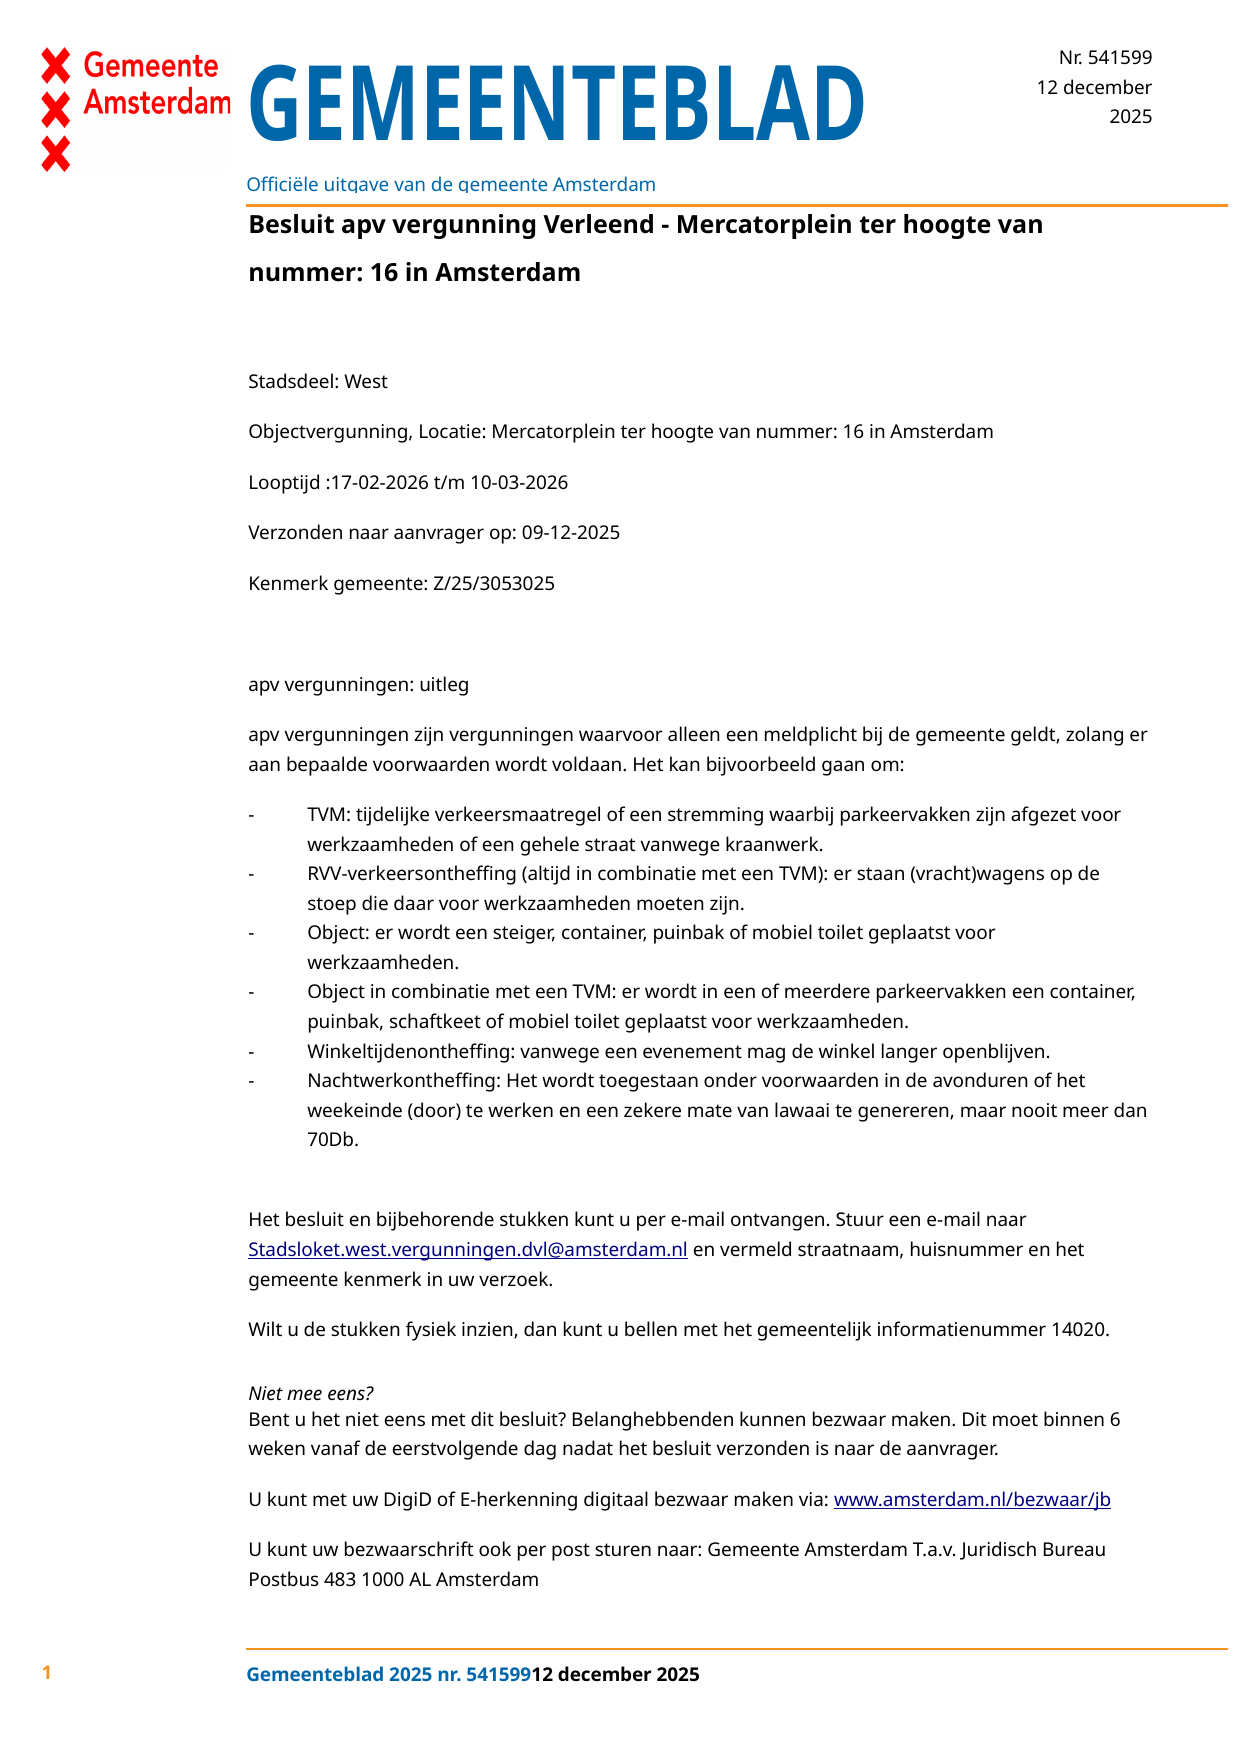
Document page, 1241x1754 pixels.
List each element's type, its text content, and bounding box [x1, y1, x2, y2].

text Stadsdeel: West [248, 368, 1152, 394]
picture [41, 47, 231, 172]
list Object: er wordt een steiger, container, puinbak of mobiel toilet geplaatst voor werkzaamheden. [248, 919, 1152, 975]
text Wilt u de stukken fysiek inzien, dan kunt u bellen met het gemeentelijk informatienummer 14020. [248, 1316, 1152, 1342]
list Nachtwerkontheffing: Het wordt toegestaan onder voorwaarden in de avonduren of het weekeinde (door) te werken en een zekere mate van lawaai te genereren, maar nooit meer dan 70Db. [248, 1067, 1152, 1152]
text U kunt uw bezwaarschrift ook per post sturen naar: Gemeente Amsterdam T.a.v. Juridisch Bureau Postbus 483 1000 AL Amsterdam [248, 1536, 1152, 1592]
text Niet mee eens? [248, 1380, 1152, 1406]
text apv vergunningen zijn vergunningen waarvoor alleen een meldplicht bij de gemeente geldt, zolang er aan bepaalde voorwaarden wordt voldaan. Het kan bijvoorbeeld gaan om: [248, 721, 1152, 777]
text U kunt met uw DigiD of E-herkenning digitaal bezwaar maken via: www.amsterdam.nl/bezwaar/jb [248, 1486, 1152, 1512]
list Object in combinatie met een TVM: er wordt in een of meerdere parkeervakken een container, puinbak, schaftkeet of mobiel toilet geplaatst voor werkzaamheden. [248, 979, 1152, 1034]
text Verzonden naar aanvrager op: 09-12-2025 [248, 519, 1152, 545]
text Het besluit en bijbehorende stukken kunt u per e-mail ontvangen. Stuur een e-mail naar Stadsloket.west.vergunningen.dvl@amsterdam.nl en vermeld straatnaam, huisnummer en het gemeente kenmerk in uw verzoek. [248, 1207, 1152, 1292]
text Besluit apv vergunning Verleend - Mercatorplein ter hoogte van nummer: 16 in Amsterdam [248, 207, 1152, 288]
text Objectvergunning, Locatie: Mercatorplein ter hoogte van nummer: 16 in Amsterdam [248, 419, 1152, 444]
text apv vergunningen: uitleg [248, 671, 1152, 697]
list Winkeltijdenontheffing: vanwege een evenement mag de winkel langer openblijven. [248, 1038, 1152, 1064]
list TVM: tijdelijke verkeersmaatregel of een stremming waarbij parkeervakken zijn afgezet voor werkzaamheden of een gehele straat vanwege kraanwerk. [248, 801, 1152, 857]
text Bent u het niet eens met dit besluit? Belanghebbenden kunnen bezwaar maken. Dit moet binnen 6 weken vanaf de eerstvolgende dag nadat het besluit verzonden is naar de aanvrager. [248, 1406, 1152, 1461]
list RVV-verkeersontheffing (altijd in combinatie met een TVM): er staan (vracht)wagens op de stoep die daar voor werkzaamheden moeten zijn. [248, 860, 1152, 916]
text Kenmerk gemeente: Z/25/3053025 [248, 570, 1152, 596]
text Looptijd :17-02-2026 t/m 10-03-2026 [248, 469, 1152, 495]
